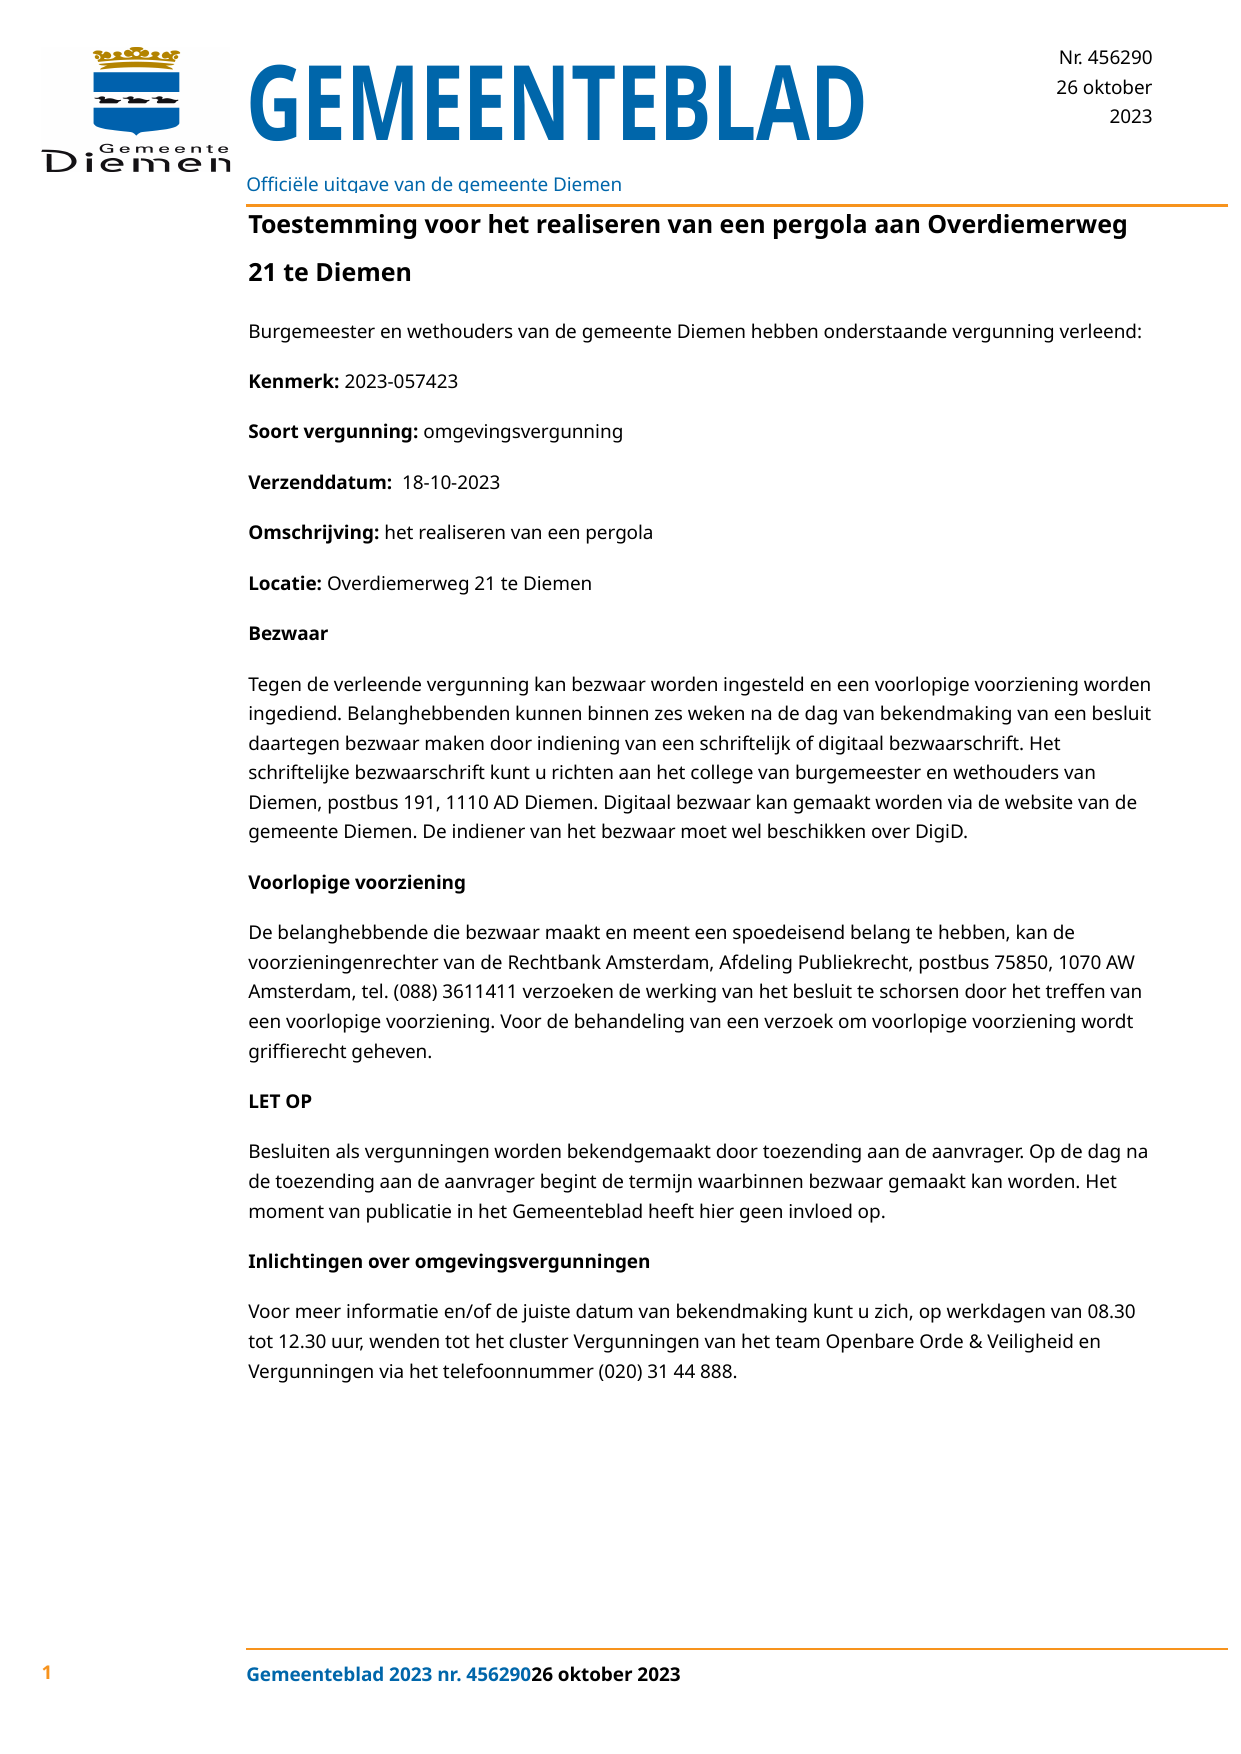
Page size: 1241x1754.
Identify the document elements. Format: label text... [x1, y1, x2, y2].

text Voor meer informatie en/of de juiste datum van bekendmaking kunt u zich, op werkdagen van 08.30 tot 12.30 uur, wenden tot het cluster Vergunningen van het team Openbare Orde & Veiligheid en Vergunningen via het telefoonnummer (020) 31 44 888. [248, 1299, 1152, 1384]
text Besluiten als vergunningen worden bekendgemaakt door toezending aan de aanvrager. Op de dag na de toezending aan de aanvrager begint de termijn waarbinnen bezwaar gemaakt kan worden. Het moment van publicatie in het Gemeenteblad heeft hier geen invloed op. [248, 1139, 1152, 1224]
text Bezwaar [248, 620, 1152, 646]
text Burgemeester en wethouders van de gemeente Diemen hebben onderstaande vergunning verleend: [248, 318, 1152, 344]
text Locatie: Overdiemerweg 21 te Diemen [248, 570, 1152, 596]
text De belanghebbende die bezwaar maakt en meent een spoedeisend belang te hebben, kan de voorzieningenrechter van de Rechtbank Amsterdam, Afdeling Publiekrecht, postbus 75850, 1070 AW Amsterdam, tel. (088) 3611411 verzoeken de werking van het besluit te schorsen door het treffen van een voorlopige voorziening. Voor de behandeling van een verzoek om voorlopige voorziening wordt griffierecht geheven. [248, 919, 1152, 1064]
text Kenmerk: 2023-057423 [248, 368, 1152, 394]
text Omschrijving: het realiseren van een pergola [248, 519, 1152, 545]
text Soort vergunning: omgevingsvergunning [248, 419, 1152, 444]
text Tegen de verleende vergunning kan bezwaar worden ingesteld en een voorlopige voorziening worden ingediend. Belanghebbenden kunnen binnen zes weken na de dag van bekendmaking van een besluit daartegen bezwaar maken door indiening van een schriftelijk of digitaal bezwaarschrift. Het schriftelijke bezwaarschrift kunt u richten aan het college van burgemeester en wethouders van Diemen, postbus 191, 1110 AD Diemen. Digitaal bezwaar kan gemaakt worden via de website van de gemeente Diemen. De indiener van het bezwaar moet wel beschikken over DigiD. [248, 671, 1152, 844]
text Toestemming voor het realiseren van een pergola aan Overdiemerweg 21 te Diemen [248, 207, 1152, 288]
text Voorlopige voorziening [248, 869, 1152, 895]
text Verzenddatum: 18-10-2023 [248, 469, 1152, 495]
text LET OP [248, 1088, 1152, 1114]
picture [41, 47, 231, 172]
text Inlichtingen over omgevingsvergunningen [248, 1248, 1152, 1274]
